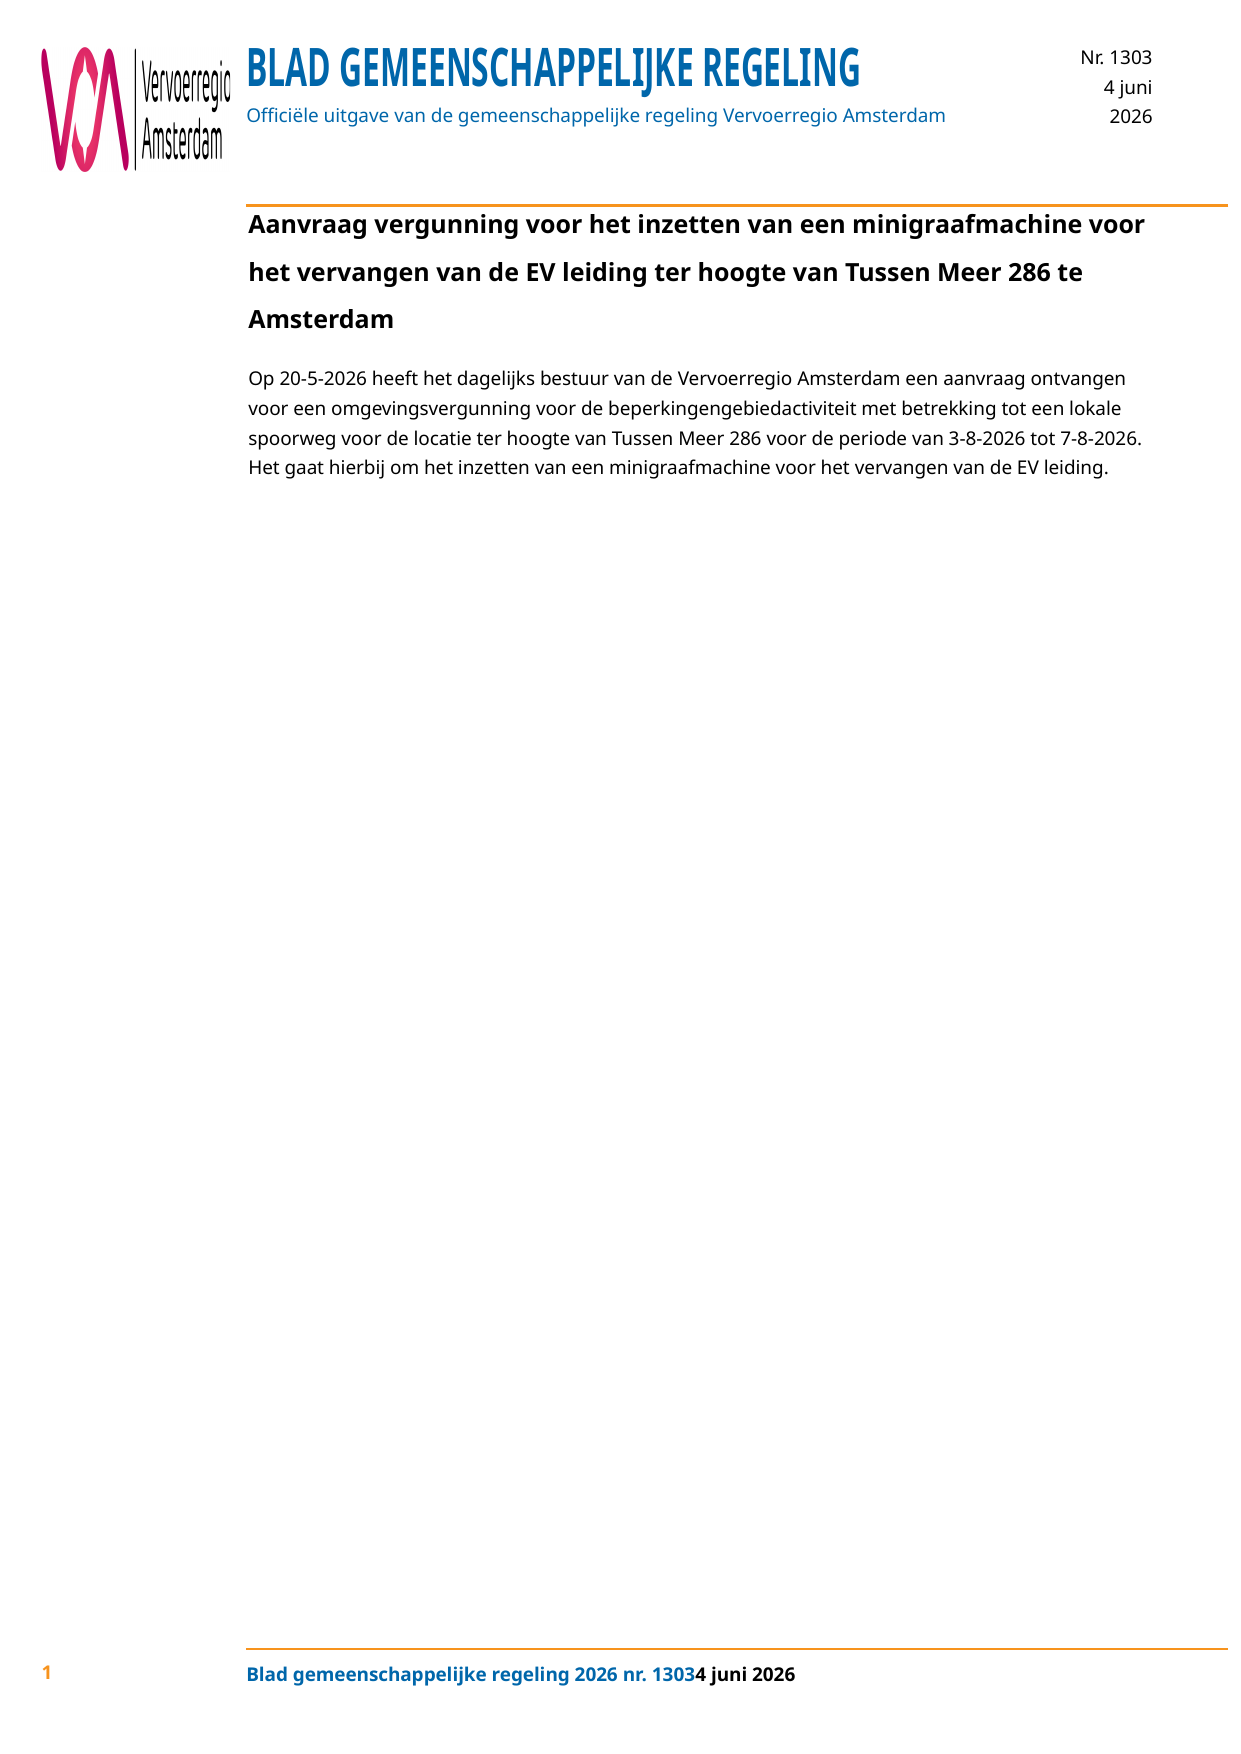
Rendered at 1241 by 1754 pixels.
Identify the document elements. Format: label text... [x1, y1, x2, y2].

text Op 20-5-2026 heeft het dagelijks bestuur van de Vervoerregio Amsterdam een aanvraag ontvangen voor een omgevingsvergunning voor de beperkingengebiedactiviteit met betrekking tot een lokale spoorweg voor de locatie ter hoogte van Tussen Meer 286 voor de periode van 3-8-2026 tot 7-8-2026. Het gaat hierbij om het inzetten van een minigraafmachine voor het vervangen van de EV leiding. [248, 366, 1152, 480]
picture [41, 47, 231, 172]
text Aanvraag vergunning voor het inzetten van een minigraafmachine voor het vervangen van de EV leiding ter hoogte van Tussen Meer 286 te Amsterdam [248, 207, 1152, 336]
